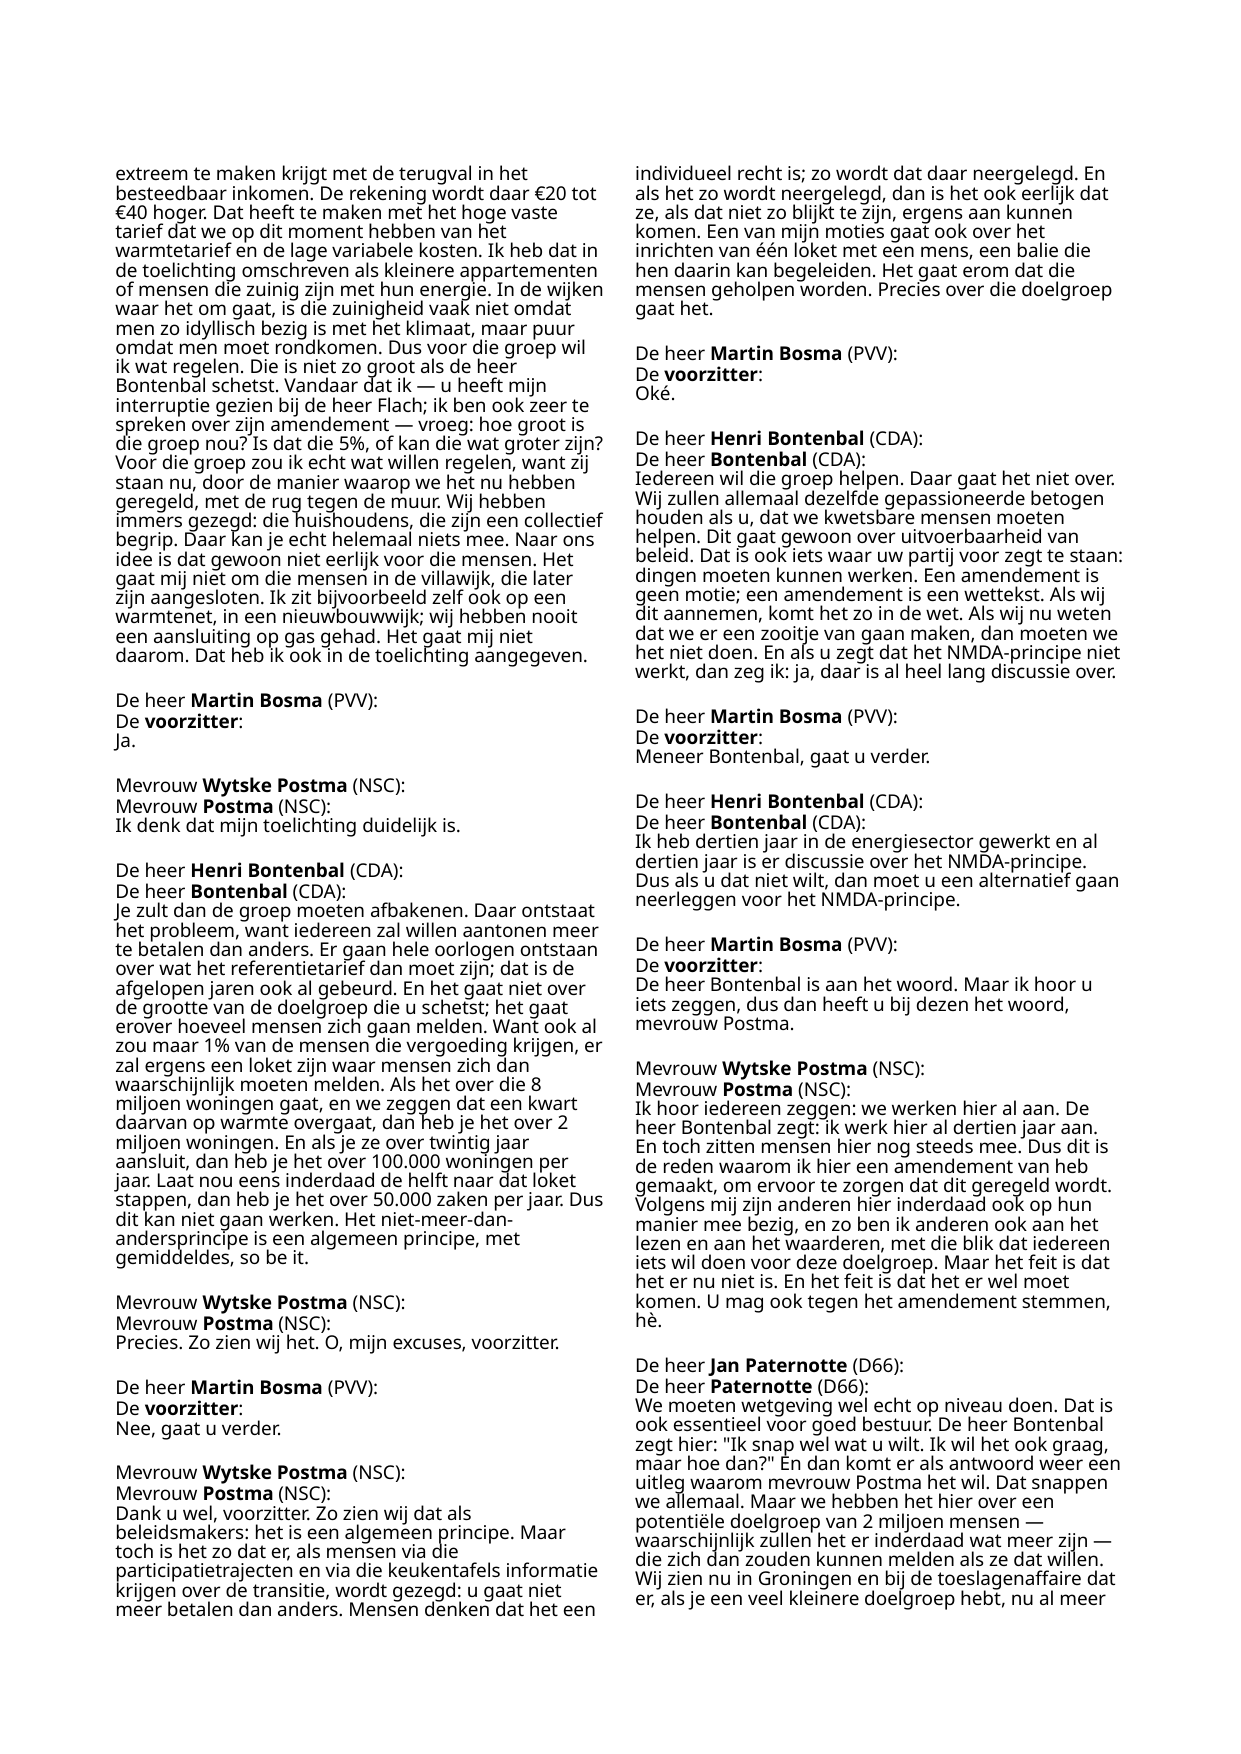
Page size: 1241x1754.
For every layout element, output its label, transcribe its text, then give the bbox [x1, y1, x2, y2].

text Mevrouw Postma (NSC): [635, 1081, 1125, 1100]
text De heer Martin Bosma (PVV): [635, 931, 1125, 957]
text De heer Henri Bontenbal (CDA): [635, 425, 1125, 451]
text De heer Henri Bontenbal (CDA): [115, 857, 605, 883]
text De heer Martin Bosma (PVV): [635, 340, 1125, 366]
text Iedereen wil die groep helpen. Daar gaat het niet over. Wij zullen allemaal dezelfde gepassioneerde betogen houden als u, dat we kwetsbare mensen moeten helpen. Dit gaat gewoon over uitvoerbaarheid van beleid. Dat is ook iets waar uw partij voor zegt te staan: dingen moeten kunnen werken. Een amendement is geen motie; een amendement is een wettekst. Als wij dit aannemen, komt het zo in de wet. Als wij nu weten dat we er een zooitje van gaan maken, dan moeten we het niet doen. En als u zegt dat het NMDA-principe niet werkt, dan zeg ik: ja, daar is al heel lang discussie over. [635, 470, 1125, 682]
text De heer Jan Paternotte (D66): [635, 1352, 1125, 1378]
text De heer Martin Bosma (PVV): [115, 1374, 605, 1400]
text Ik denk dat mijn toelichting duidelijk is. [115, 817, 605, 837]
text Ja. [115, 732, 605, 751]
text We moeten wetgeving wel echt op niveau doen. Dat is ook essentieel voor goed bestuur. De heer Bontenbal zegt hier: "Ik snap wel wat u wilt. Ik wil het ook graag, maar hoe dan?" En dan komt er als antwoord weer een uitleg waarom mevrouw Postma het wil. Dat snappen we allemaal. Maar we hebben het hier over een potentiële doelgroep van 2 miljoen mensen — waarschijnlijk zullen het er inderdaad wat meer zijn — die zich dan zouden kunnen melden als ze dat willen. Wij zien nu in Groningen en bij de toeslagenaffaire dat er, als je een veel kleinere doelgroep hebt, nu al meer [635, 1397, 1125, 1609]
text De heer Henri Bontenbal (CDA): [635, 788, 1125, 814]
text Je zult dan de groep moeten afbakenen. Daar ontstaat het probleem, want iedereen zal willen aantonen meer te betalen dan anders. Er gaan hele oorlogen ontstaan over wat het referentietarief dan moet zijn; dat is de afgelopen jaren ook al gebeurd. En het gaat niet over de grootte van de doelgroep die u schetst; het gaat erover hoeveel mensen zich gaan melden. Want ook al zou maar 1% van de mensen die vergoeding krijgen, er zal ergens een loket zijn waar mensen zich dan waarschijnlijk moeten melden. Als het over die 8 miljoen woningen gaat, en we zeggen dat een kwart daarvan op warmte overgaat, dan heb je het over 2 miljoen woningen. En als je ze over twintig jaar aansluit, dan heb je het over 100.000 woningen per jaar. Laat nou eens inderdaad de helft naar dat loket stappen, dan heb je het over 50.000 zaken per jaar. Dus dit kan niet gaan werken. Het niet-meer-dan-andersprincipe is een algemeen principe, met gemiddeldes, so be it. [115, 902, 605, 1268]
text Dank u wel, voorzitter. Zo zien wij dat als beleidsmakers: het is een algemeen principe. Maar toch is het zo dat er, als mensen via die participatietrajecten en via die keukentafels informatie krijgen over de transitie, wordt gezegd: u gaat niet meer betalen dan anders. Mensen denken dat het een [115, 1504, 605, 1620]
text Ik hoor iedereen zeggen: we werken hier al aan. De heer Bontenbal zegt: ik werk hier al dertien jaar aan. En toch zitten mensen hier nog steeds mee. Dus dit is de reden waarom ik hier een amendement van heb gemaakt, om ervoor te zorgen dat dit geregeld wordt. Volgens mij zijn anderen hier inderdaad ook op hun manier mee bezig, en zo ben ik anderen ook aan het lezen en aan het waarderen, met die blik dat iedereen iets wil doen voor deze doelgroep. Maar het feit is dat het er nu niet is. En het feit is dat het er wel moet komen. U mag ook tegen het amendement stemmen, hè. [635, 1100, 1125, 1331]
text Precies. Zo zien wij het. O, mijn excuses, voorzitter. [115, 1334, 605, 1354]
text De voorzitter: [635, 957, 1125, 976]
text Mevrouw Wytske Postma (NSC): [115, 772, 605, 798]
text De heer Martin Bosma (PVV): [115, 687, 605, 713]
text De voorzitter: [635, 729, 1125, 748]
text De voorzitter: [635, 366, 1125, 385]
text Mevrouw Postma (NSC): [115, 1315, 605, 1334]
text De heer Paternotte (D66): [635, 1378, 1125, 1397]
text Mevrouw Postma (NSC): [115, 798, 605, 817]
text Nee, gaat u verder. [115, 1419, 605, 1439]
text extreem te maken krijgt met de terugval in het besteedbaar inkomen. De rekening wordt daar €20 tot €40 hoger. Dat heeft te maken met het hoge vaste tarief dat we op dit moment hebben van het warmtetarief en de lage variabele kosten. Ik heb dat in de toelichting omschreven als kleinere appartementen of mensen die zuinig zijn met hun energie. In de wijken waar het om gaat, is die zuinigheid vaak niet omdat men zo idyllisch bezig is met het klimaat, maar puur omdat men moet rondkomen. Dus voor die groep wil ik wat regelen. Die is niet zo groot als de heer Bontenbal schetst. Vandaar dat ik — u heeft mijn interruptie gezien bij de heer Flach; ik ben ook zeer te spreken over zijn amendement — vroeg: hoe groot is die groep nou? Is dat die 5%, of kan die wat groter zijn? Voor die groep zou ik echt wat willen regelen, want zij staan nu, door de manier waarop we het nu hebben geregeld, met de rug tegen de muur. Wij hebben immers gezegd: die huishoudens, die zijn een collectief begrip. Daar kan je echt helemaal niets mee. Naar ons idee is dat gewoon niet eerlijk voor die mensen. Het gaat mij niet om die mensen in de villawijk, die later zijn aangesloten. Ik zit bijvoorbeeld zelf ook op een warmtenet, in een nieuwbouwwijk; wij hebben nooit een aansluiting op gas gehad. Het gaat mij niet daarom. Dat heb ik ook in de toelichting aangegeven. [115, 165, 605, 666]
text Ik heb dertien jaar in de energiesector gewerkt en al dertien jaar is er discussie over het NMDA-principe. Dus als u dat niet wilt, dan moet u een alternatief gaan neerleggen voor het NMDA-principe. [635, 833, 1125, 910]
text Mevrouw Postma (NSC): [115, 1485, 605, 1504]
text Meneer Bontenbal, gaat u verder. [635, 748, 1125, 767]
text De heer Bontenbal (CDA): [635, 451, 1125, 470]
text Mevrouw Wytske Postma (NSC): [635, 1055, 1125, 1081]
text De heer Bontenbal is aan het woord. Maar ik hoor u iets zeggen, dus dan heeft u bij dezen het woord, mevrouw Postma. [635, 976, 1125, 1034]
text De heer Bontenbal (CDA): [115, 883, 605, 902]
text De voorzitter: [115, 713, 605, 732]
text De voorzitter: [115, 1400, 605, 1419]
text Oké. [635, 385, 1125, 404]
text Mevrouw Wytske Postma (NSC): [115, 1459, 605, 1485]
text individueel recht is; zo wordt dat daar neergelegd. En als het zo wordt neergelegd, dan is het ook eerlijk dat ze, als dat niet zo blijkt te zijn, ergens aan kunnen komen. Een van mijn moties gaat ook over het inrichten van één loket met een mens, een balie die hen daarin kan begeleiden. Het gaat erom dat die mensen geholpen worden. Precies over die doelgroep gaat het. [635, 165, 1125, 319]
text Mevrouw Wytske Postma (NSC): [115, 1289, 605, 1315]
text De heer Martin Bosma (PVV): [635, 703, 1125, 729]
text De heer Bontenbal (CDA): [635, 814, 1125, 833]
